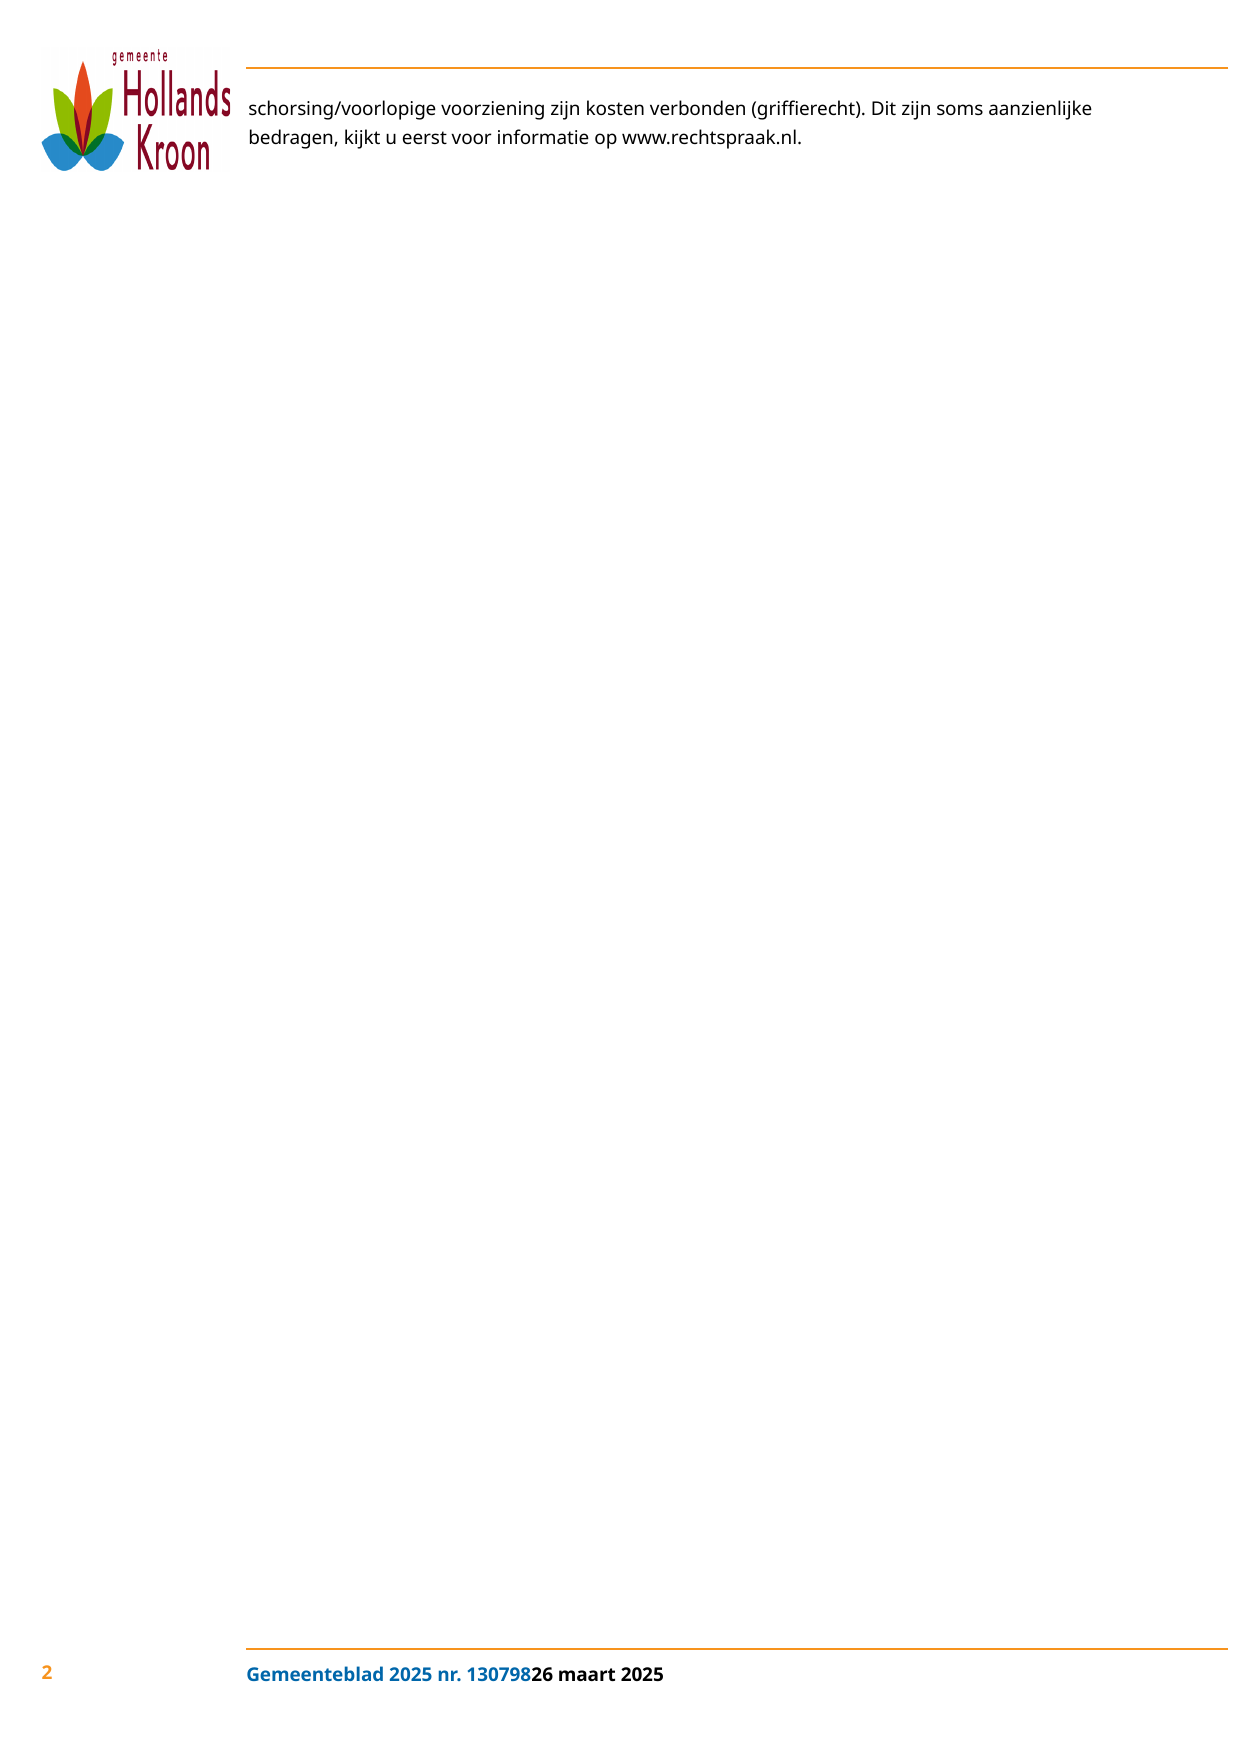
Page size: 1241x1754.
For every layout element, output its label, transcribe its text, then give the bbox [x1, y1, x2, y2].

picture [41, 47, 231, 172]
text schorsing/voorlopige voorziening zijn kosten verbonden (griffierecht). Dit zijn soms aanzienlijke bedragen, kijkt u eerst voor informatie op www.rechtspraak.nl. [248, 95, 1152, 150]
